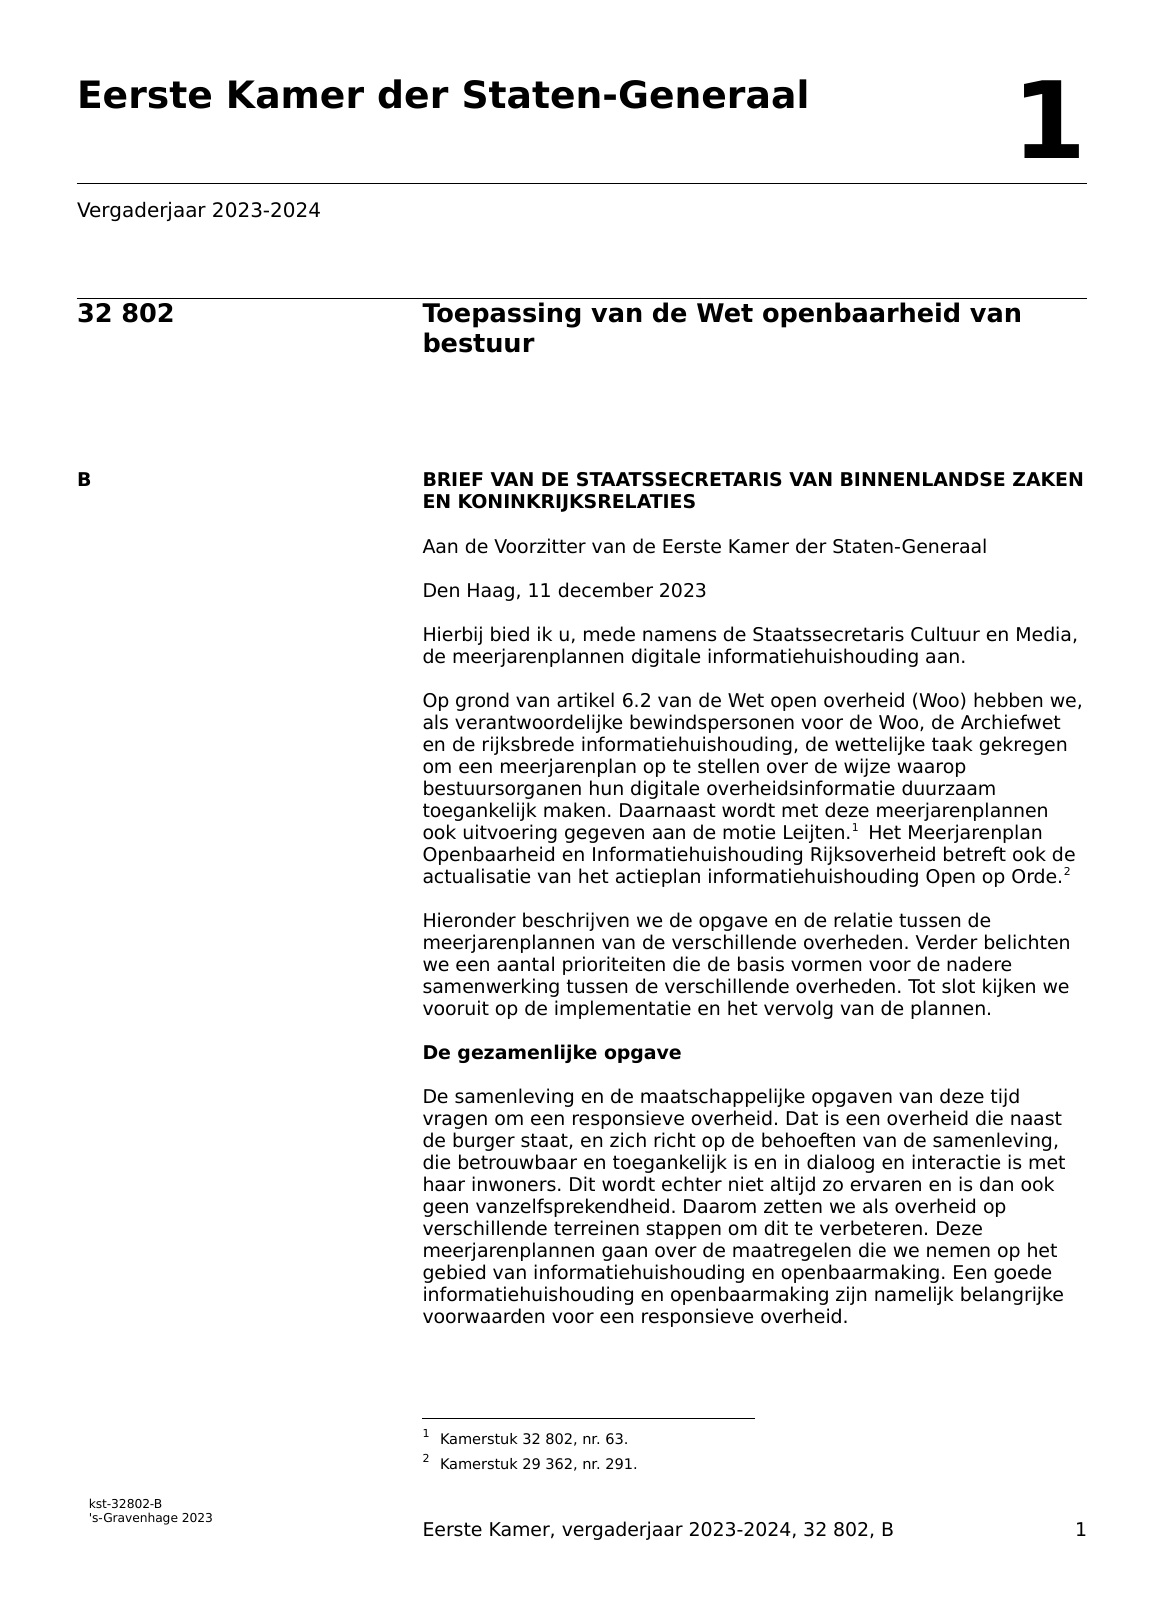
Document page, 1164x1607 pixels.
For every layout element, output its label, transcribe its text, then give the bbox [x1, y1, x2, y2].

table_header Eerste Kamer der Staten-Generaal [77, 59, 886, 183]
text Hierbij bied ik u, mede namens de Staatssecretaris Cultuur en Media, de meerjarenplannen digitale informatiehuishouding aan. [422, 624, 1087, 668]
table_cell Vergaderjaar 2023-2024 [77, 184, 1087, 298]
subtitle De gezamenlijke opgave [422, 1042, 1087, 1064]
subtitle B BRIEF VAN DE STAATSSECRETARIS VAN BINNENLANDSE ZAKEN EN KONINKRIJKSRELATIES [77, 469, 1087, 513]
text Aan de Voorzitter van de Eerste Kamer der Staten-Generaal [422, 536, 1087, 557]
text Den Haag, 11 december 2023 [422, 580, 1087, 602]
text Op grond van artikel 6.2 van de Wet open overheid (Woo) hebben we, als verantwoordelijke bewindspersonen voor de Woo, de Archiefwet en de rijksbrede informatiehuishouding, de wettelijke taak gekregen om een meerjarenplan op te stellen over de wijze waarop bestuursorganen hun digitale overheidsinformatie duurzaam toegankelijk maken. Daarnaast wordt met deze meerjarenplannen ook uitvoering gegeven aan de motie Leijten. Het Meerjarenplan Openbaarheid en Informatiehuishouding Rijksoverheid betreft ook de actualisatie van het actieplan informatiehuishouding Open op Orde. [422, 690, 1087, 888]
table_header 1 [886, 59, 1087, 183]
text 's-Gravenhage 2023 [88, 1511, 323, 1525]
text kst-32802-B [88, 1497, 323, 1511]
text De samenleving en de maatschappelijke opgaven van deze tijd vragen om een responsieve overheid. Dat is een overheid die naast de burger staat, en zich richt op de behoeften van de samenleving, die betrouwbaar en toegankelijk is en in dialoog en interactie is met haar inwoners. Dit wordt echter niet altijd zo ervaren en is dan ook geen vanzelfsprekendheid. Daarom zetten we als overheid op verschillende terreinen stappen om dit te verbeteren. Deze meerjarenplannen gaan over de maatregelen die we nemen op het gebied van informatiehuishouding en openbaarmaking. Een goede informatiehuishouding en openbaarmaking zijn namelijk belangrijke voorwaarden voor een responsieve overheid. [422, 1086, 1087, 1328]
text Kamerstuk 29 362, nr. 291. [422, 1452, 1087, 1474]
text Hieronder beschrijven we de opgave en de relatie tussen de meerjarenplannen van de verschillende overheden. Verder belichten we een aantal prioriteiten die de basis vormen voor de nadere samenwerking tussen de verschillende overheden. Tot slot kijken we vooruit op de implementatie en het vervolg van de plannen. [422, 910, 1087, 1020]
subtitle 32 802 Toepassing van de Wet openbaarheid van bestuur [77, 299, 1087, 358]
text Kamerstuk 32 802, nr. 63. [422, 1427, 1087, 1449]
